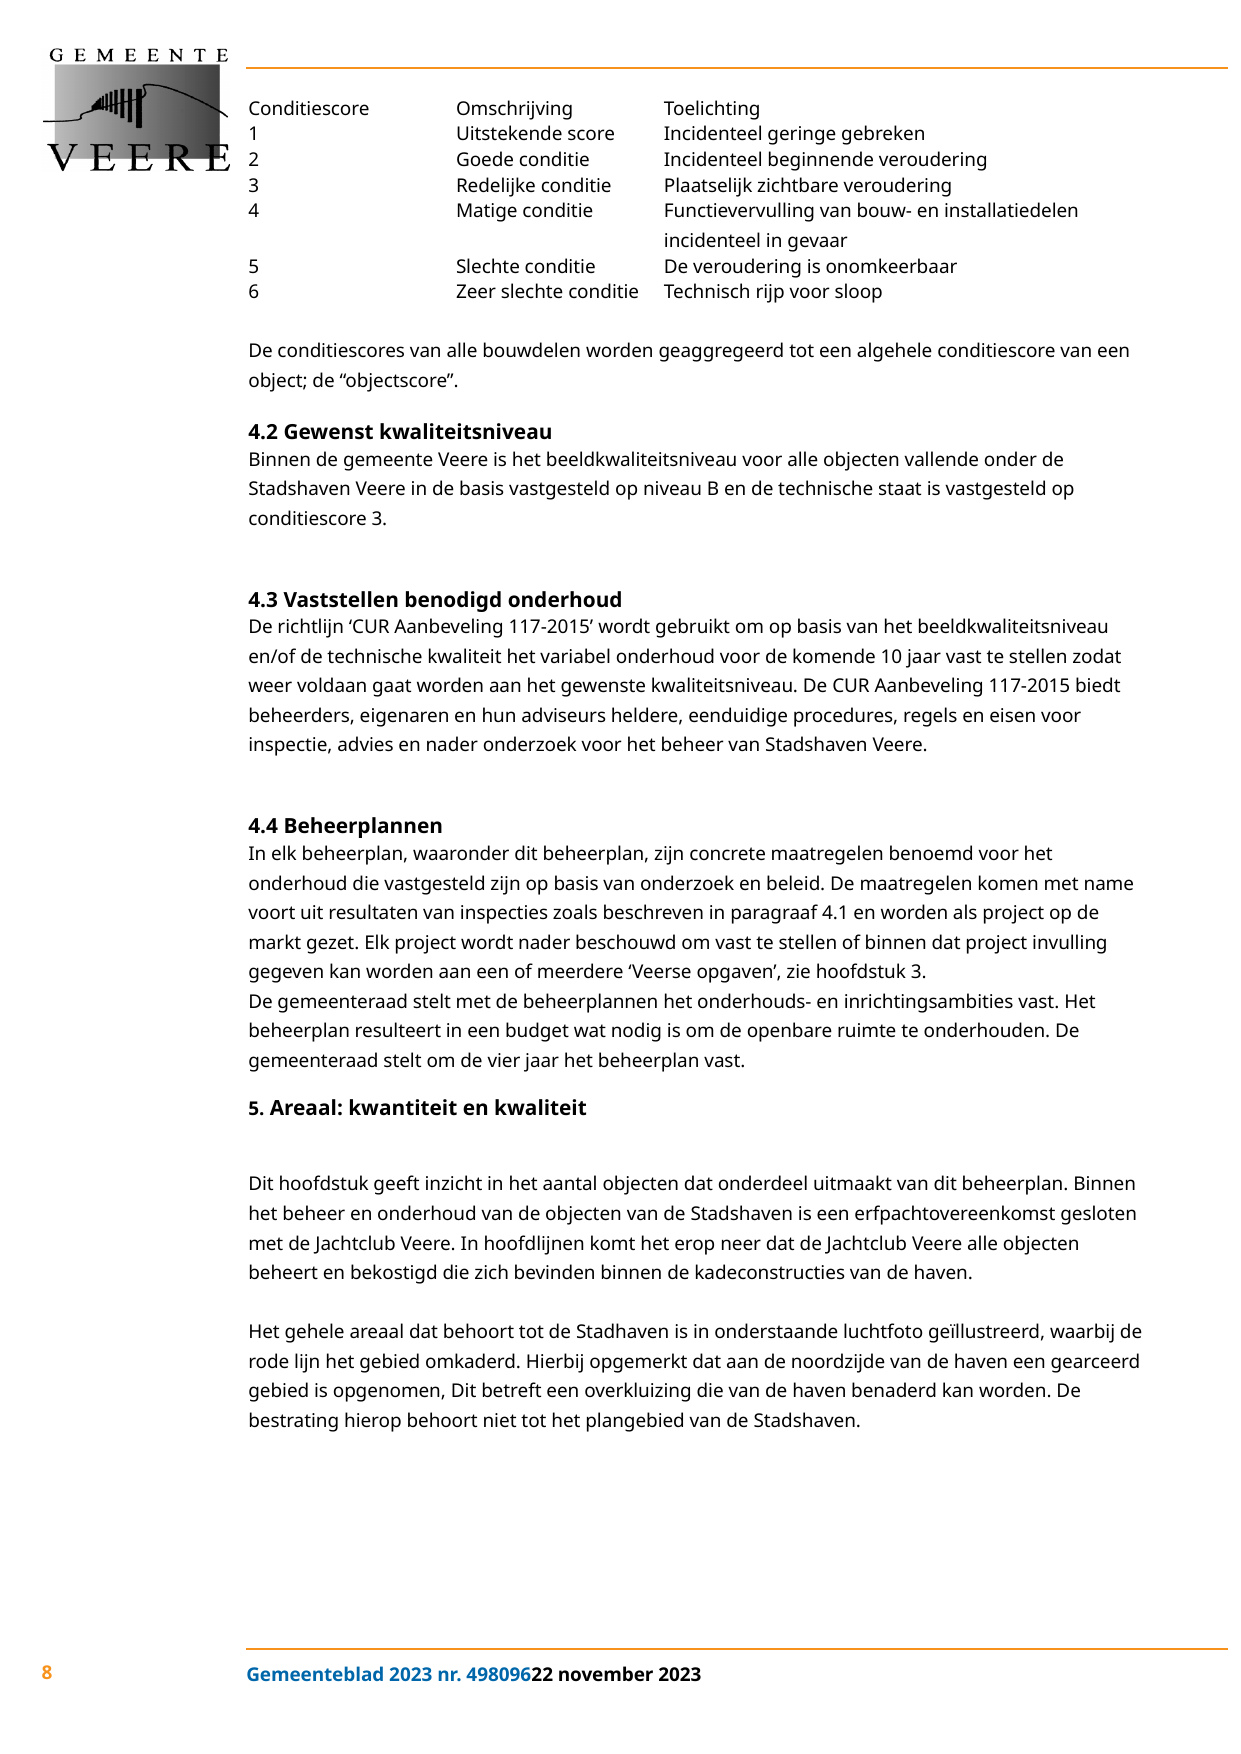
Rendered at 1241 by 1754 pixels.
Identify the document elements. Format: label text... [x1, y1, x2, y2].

table_cell Matige conditie [456, 198, 664, 253]
table_cell Incidenteel geringe gebreken [664, 121, 1152, 146]
text 4.2 Gewenst kwaliteitsniveau [248, 417, 1152, 446]
table_cell Uitstekende score [456, 121, 664, 146]
text De gemeenteraad stelt met de beheerplannen het onderhouds- en inrichtingsambities vast. Het beheerplan resulteert in een budget wat nodig is om de openbare ruimte te onderhouden. De gemeenteraad stelt om de vier jaar het beheerplan vast. [248, 988, 1152, 1073]
text De richtlijn ‘CUR Aanbeveling 117-2015’ wordt gebruikt om op basis van het beeldkwaliteitsniveau en/of de technische kwaliteit het variabel onderhoud voor de komende 10 jaar vast te stellen zodat weer voldaan gaat worden aan het gewenste kwaliteitsniveau. De CUR Aanbeveling 117-2015 biedt beheerders, eigenaren en hun adviseurs heldere, eenduidige procedures, regels en eisen voor inspectie, advies en nader onderzoek voor het beheer van Stadshaven Veere. [248, 613, 1152, 757]
table_cell 4 [248, 198, 456, 253]
table_cell De veroudering is onomkeerbaar [664, 253, 1152, 279]
text Binnen de gemeente Veere is het beeldkwaliteitsniveau voor alle objecten vallende onder de Stadshaven Veere in de basis vastgesteld op niveau B en de technische staat is vastgesteld op conditiescore 3. [248, 446, 1152, 531]
text Het gehele areaal dat behoort tot de Stadhaven is in onderstaande luchtfoto geïllustreerd, waarbij de rode lijn het gebied omkaderd. Hierbij opgemerkt dat aan de noordzijde van de haven een gearceerd gebied is opgenomen, Dit betreft een overkluizing die van de haven benaderd kan worden. De bestrating hierop behoort niet tot het plangebied van de Stadshaven. [248, 1318, 1152, 1433]
table_cell 3 [248, 172, 456, 198]
table_header Toelichting [664, 95, 1152, 121]
table_cell 6 [248, 279, 456, 304]
table_cell 2 [248, 146, 456, 172]
text 4.4 Beheerplannen [248, 812, 1152, 840]
table_cell 1 [248, 121, 456, 146]
text 4.3 Vaststellen benodigd onderhoud [248, 585, 1152, 613]
table_cell Slechte conditie [456, 253, 664, 279]
text 5. Areaal: kwantiteit en kwaliteit [248, 1093, 1152, 1121]
table_cell 5 [248, 253, 456, 279]
table_cell Technisch rijp voor sloop [664, 279, 1152, 304]
picture [41, 47, 231, 172]
table_cell Plaatselijk zichtbare veroudering [664, 172, 1152, 198]
text In elk beheerplan, waaronder dit beheerplan, zijn concrete maatregelen benoemd voor het onderhoud die vastgesteld zijn op basis van onderzoek en beleid. De maatregelen komen met name voort uit resultaten van inspecties zoals beschreven in paragraaf 4.1 en worden als project op de markt gezet. Elk project wordt nader beschouwd om vast te stellen of binnen dat project invulling gegeven kan worden aan een of meerdere ‘Veerse opgaven’, zie hoofdstuk 3. [248, 840, 1152, 984]
table_cell Goede conditie [456, 146, 664, 172]
table_cell Incidenteel beginnende veroudering [664, 146, 1152, 172]
text Dit hoofdstuk geeft inzicht in het aantal objecten dat onderdeel uitmaakt van dit beheerplan. Binnen het beheer en onderhoud van de objecten van de Stadshaven is een erfpachtovereenkomst gesloten met de Jachtclub Veere. In hoofdlijnen komt het erop neer dat de Jachtclub Veere alle objecten beheert en bekostigd die zich bevinden binnen de kadeconstructies van de haven. [248, 1171, 1152, 1285]
table_cell Zeer slechte conditie [456, 279, 664, 304]
text De conditiescores van alle bouwdelen worden geaggregeerd tot een algehele conditiescore van een object; de “objectscore”. [248, 337, 1152, 393]
table_cell Redelijke conditie [456, 172, 664, 198]
table_cell Functievervulling van bouw- en installatiedelen incidenteel in gevaar [664, 198, 1152, 253]
table_header Omschrijving [456, 95, 664, 121]
table_header Conditiescore [248, 95, 456, 121]
